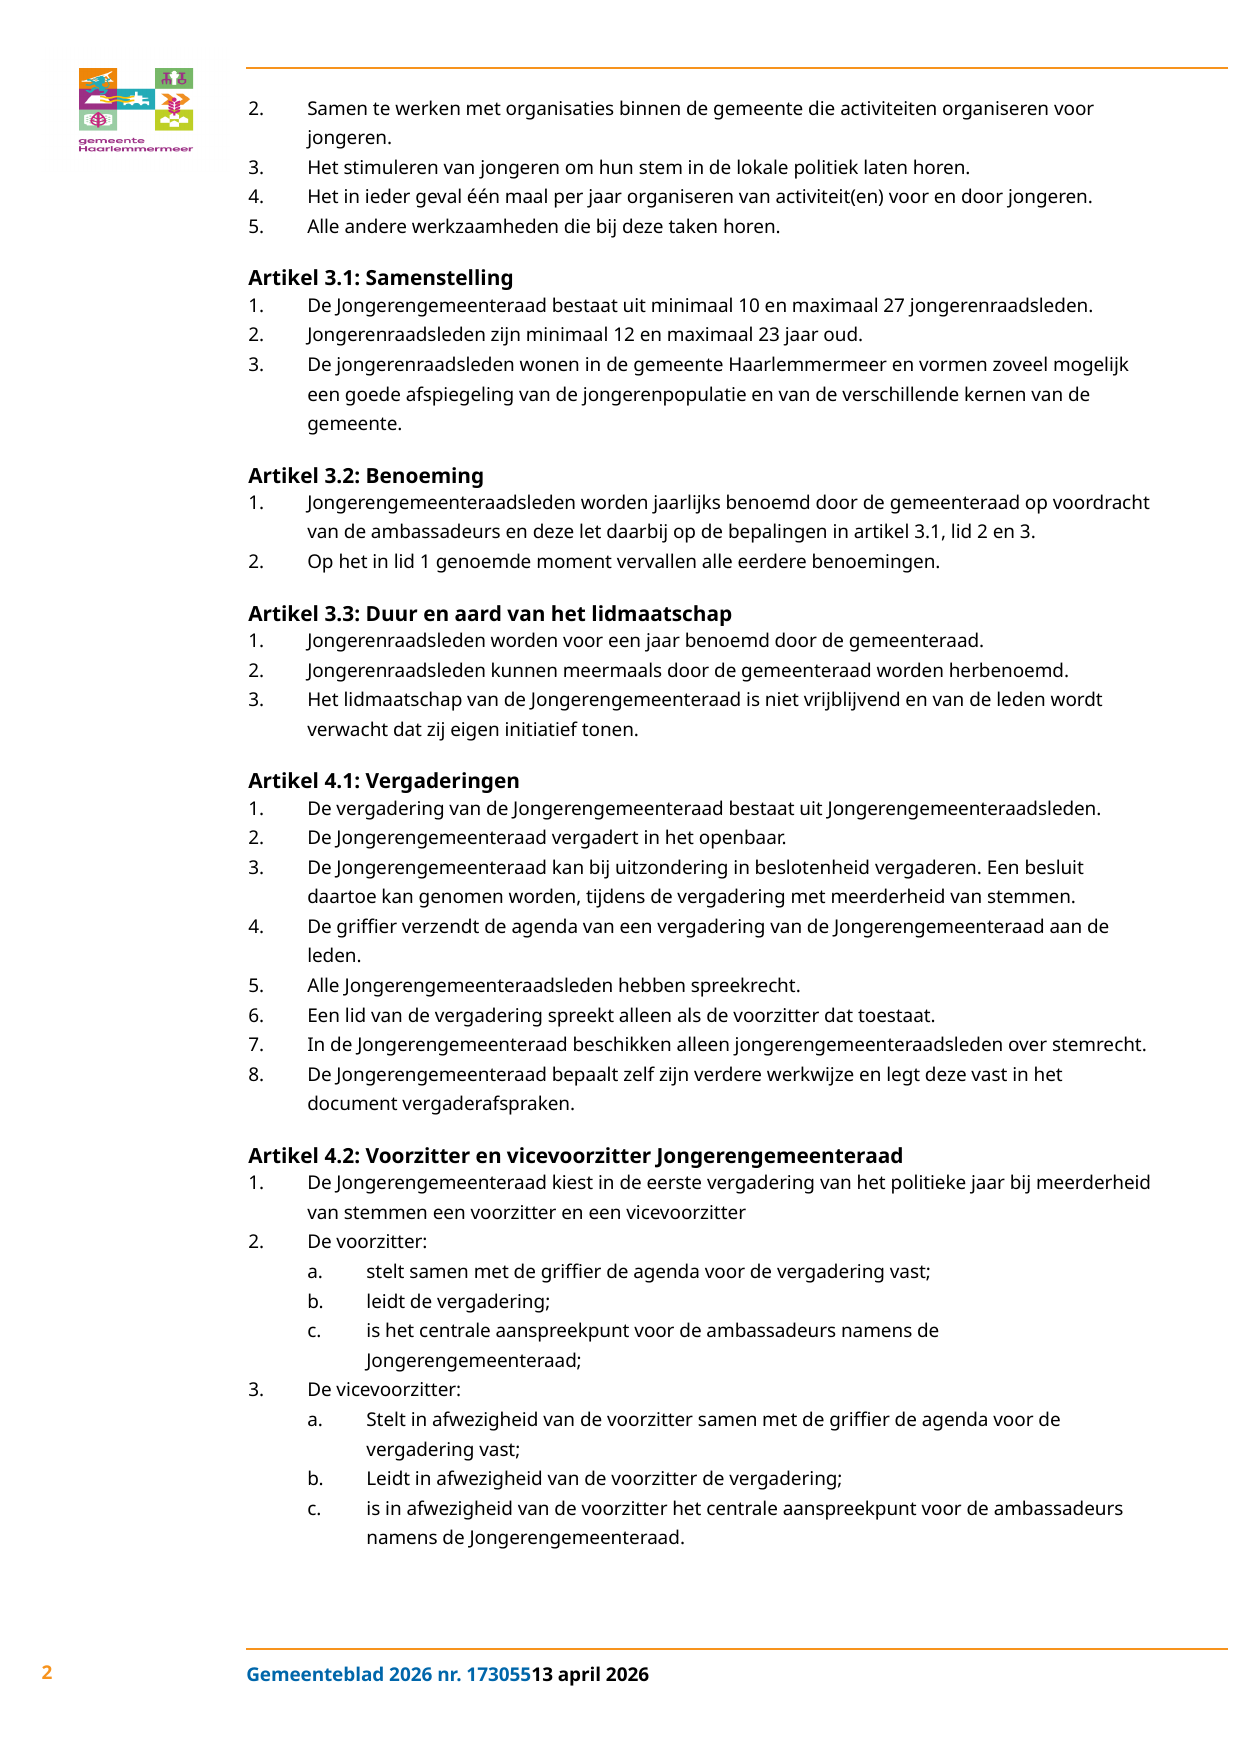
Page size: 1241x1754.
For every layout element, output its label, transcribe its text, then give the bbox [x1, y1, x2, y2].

text Artikel 3.2: Benoeming [248, 461, 1152, 489]
text Artikel 4.1: Vergaderingen [248, 766, 1152, 795]
list Jongerenraadsleden kunnen meermaals door de gemeenteraad worden herbenoemd. [248, 657, 1152, 682]
list Alle andere werkzaamheden die bij deze taken horen. [248, 213, 1152, 239]
list De voorzitter: [248, 1229, 1152, 1254]
list Het lidmaatschap van de Jongerengemeenteraad is niet vrijblijvend en van de leden wordt verwacht dat zij eigen initiatief tonen. [248, 686, 1152, 742]
list De Jongerengemeenteraad kiest in de eerste vergadering van het politieke jaar bij meerderheid van stemmen een voorzitter en een vicevoorzitter [248, 1169, 1152, 1225]
list Alle Jongerengemeenteraadsleden hebben spreekrecht. [248, 972, 1152, 998]
picture [41, 47, 231, 172]
list De vergadering van de Jongerengemeenteraad bestaat uit Jongerengemeenteraadsleden. [248, 795, 1152, 821]
text Artikel 4.2: Voorzitter en vicevoorzitter Jongerengemeenteraad [248, 1141, 1152, 1169]
list Een lid van de vergadering spreekt alleen als de voorzitter dat toestaat. [248, 1002, 1152, 1028]
list Het in ieder geval één maal per jaar organiseren van activiteit(en) voor en door jongeren. [248, 183, 1152, 209]
list De Jongerengemeenteraad kan bij uitzondering in beslotenheid vergaderen. Een besluit daartoe kan genomen worden, tijdens de vergadering met meerderheid van stemmen. [248, 854, 1152, 909]
list Jongerenraadsleden zijn minimaal 12 en maximaal 23 jaar oud. [248, 322, 1152, 347]
list Samen te werken met organisaties binnen de gemeente die activiteiten organiseren voor jongeren. [248, 95, 1152, 150]
list Op het in lid 1 genoemde moment vervallen alle eerdere benoemingen. [248, 548, 1152, 574]
text Artikel 3.3: Duur en aard van het lidmaatschap [248, 599, 1152, 627]
list stelt samen met de griffier de agenda voor de vergadering vast; [307, 1258, 1152, 1284]
text Artikel 3.1: Samenstelling [248, 263, 1152, 292]
list is in afwezigheid van de voorzitter het centrale aanspreekpunt voor de ambassadeurs namens de Jongerengemeenteraad. [307, 1495, 1152, 1550]
list De griffier verzendt de agenda van een vergadering van de Jongerengemeenteraad aan de leden. [248, 913, 1152, 968]
list Jongerengemeenteraadsleden worden jaarlijks benoemd door de gemeenteraad op voordracht van de ambassadeurs en deze let daarbij op de bepalingen in artikel 3.1, lid 2 en 3. [248, 489, 1152, 544]
list Stelt in afwezigheid van de voorzitter samen met de griffier de agenda voor de vergadering vast; [307, 1406, 1152, 1461]
list is het centrale aanspreekpunt voor de ambassadeurs namens de Jongerengemeenteraad; [307, 1317, 1152, 1373]
list Het stimuleren van jongeren om hun stem in de lokale politiek laten horen. [248, 154, 1152, 180]
list De Jongerengemeenteraad vergadert in het openbaar. [248, 824, 1152, 850]
list De vicevoorzitter: [248, 1377, 1152, 1402]
list leidt de vergadering; [307, 1288, 1152, 1313]
list De Jongerengemeenteraad bestaat uit minimaal 10 en maximaal 27 jongerenraadsleden. [248, 292, 1152, 318]
list Leidt in afwezigheid van de voorzitter de vergadering; [307, 1465, 1152, 1491]
list Jongerenraadsleden worden voor een jaar benoemd door de gemeenteraad. [248, 627, 1152, 653]
list De jongerenraadsleden wonen in de gemeente Haarlemmermeer en vormen zoveel mogelijk een goede afspiegeling van de jongerenpopulatie en van de verschillende kernen van de gemeente. [248, 351, 1152, 436]
list De Jongerengemeenteraad bepaalt zelf zijn verdere werkwijze en legt deze vast in het document vergaderafspraken. [248, 1061, 1152, 1116]
list In de Jongerengemeenteraad beschikken alleen jongerengemeenteraadsleden over stemrecht. [248, 1031, 1152, 1057]
